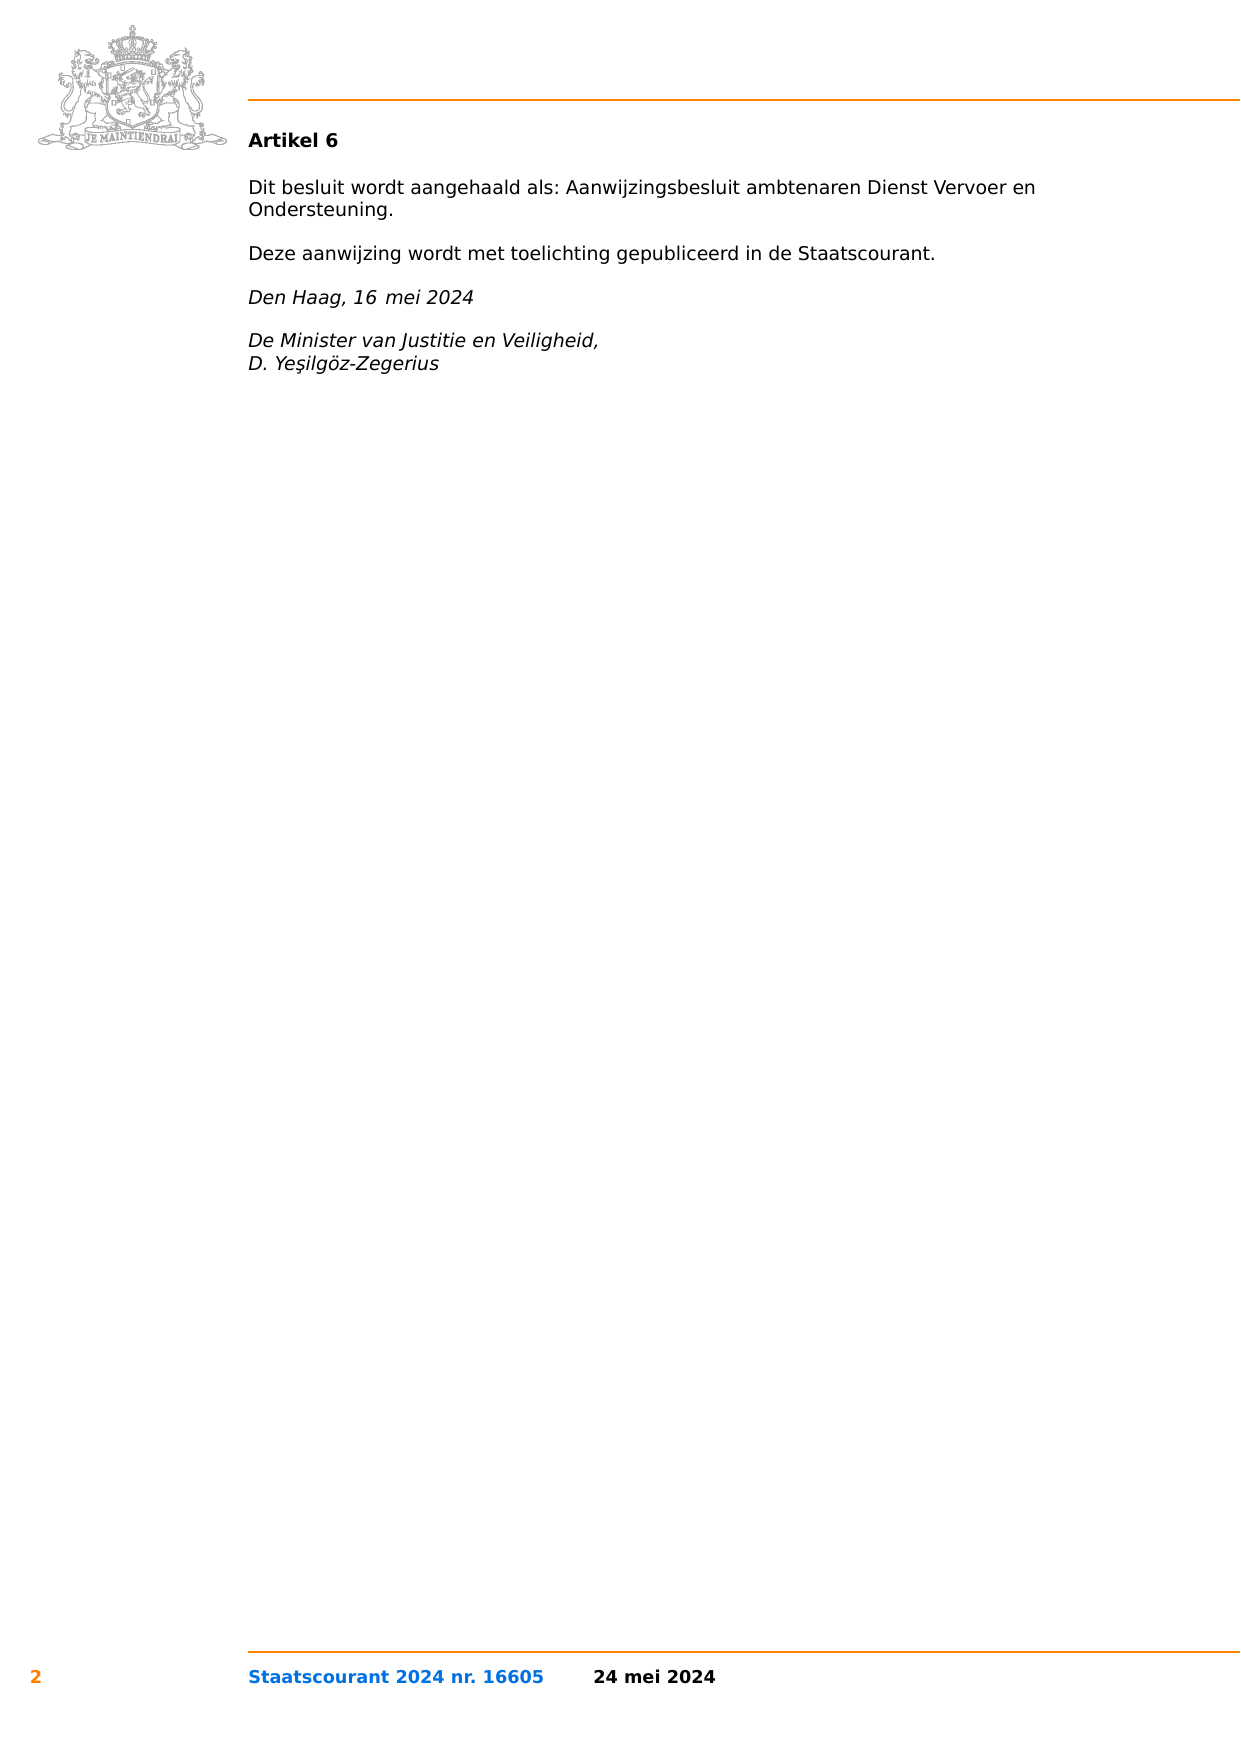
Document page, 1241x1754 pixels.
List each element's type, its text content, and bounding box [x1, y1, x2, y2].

text De Minister van Justitie en Veiligheid, D. Yeşilgöz-Zegerius [248, 330, 1163, 374]
text Deze aanwijzing wordt met toelichting gepubliceerd in de Staatscourant. [248, 243, 1163, 265]
subtitle Artikel 6 [248, 130, 1163, 152]
text Dit besluit wordt aangehaald als: Aanwijzingsbesluit ambtenaren Dienst Vervoer en Ondersteuning. [248, 177, 1163, 221]
picture [38, 25, 227, 150]
text Den Haag, 16 mei 2024 [248, 287, 1163, 308]
